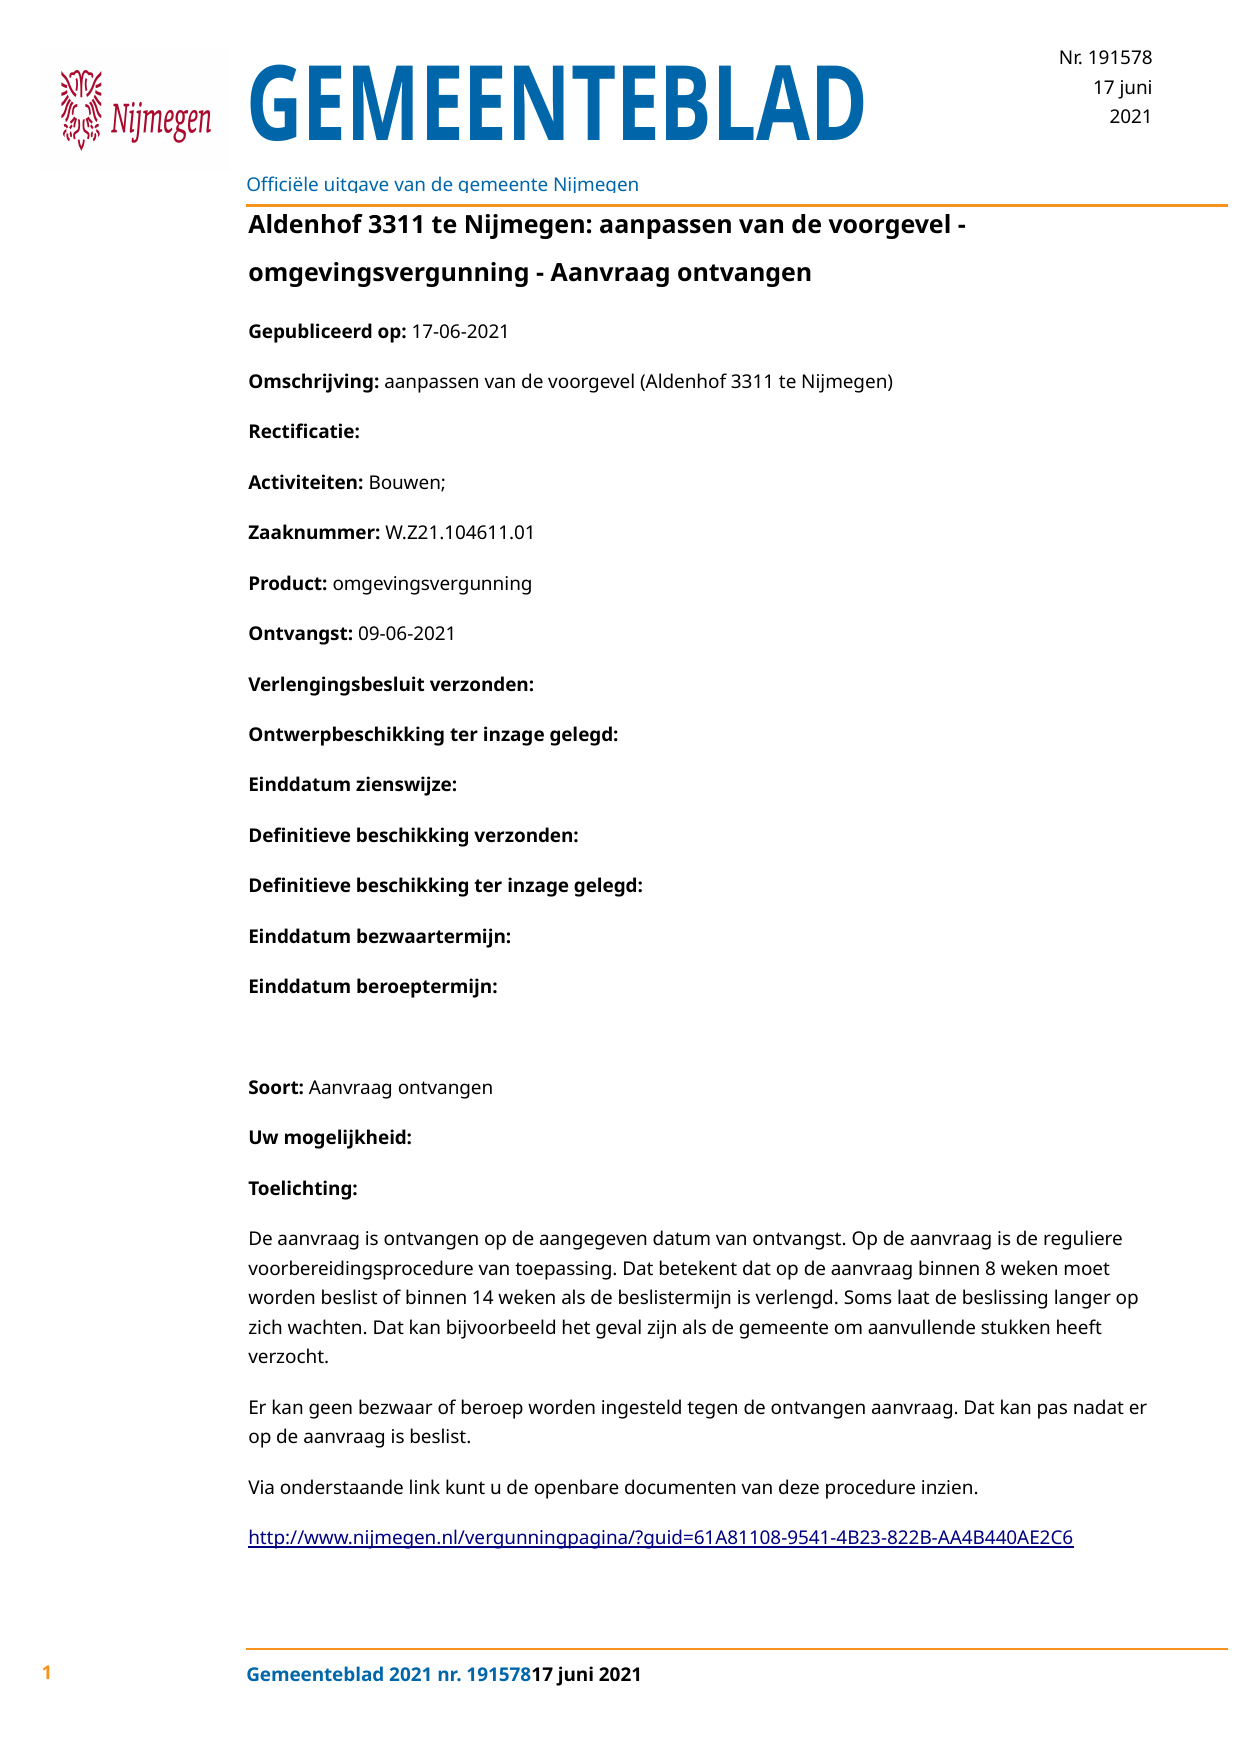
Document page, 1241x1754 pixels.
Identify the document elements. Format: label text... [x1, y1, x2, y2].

text http://www.nijmegen.nl/vergunningpagina/?guid=61A81108-9541-4B23-822B-AA4B440AE2C6 [248, 1524, 1152, 1550]
text Ontvangst: 09-06-2021 [248, 620, 1152, 646]
text Soort: Aanvraag ontvangen [248, 1074, 1152, 1100]
text Product: omgevingsvergunning [248, 570, 1152, 596]
text De aanvraag is ontvangen op de aangegeven datum van ontvangst. Op de aanvraag is de reguliere voorbereidingsprocedure van toepassing. Dat betekent dat op de aanvraag binnen 8 weken moet worden beslist of binnen 14 weken als de beslistermijn is verlengd. Soms laat de beslissing langer op zich wachten. Dat kan bijvoorbeeld het geval zijn als de gemeente om aanvullende stukken heeft verzocht. [248, 1225, 1152, 1369]
text Uw mogelijkheid: [248, 1124, 1152, 1150]
text Verlengingsbesluit verzonden: [248, 671, 1152, 697]
text Activiteiten: Bouwen; [248, 469, 1152, 495]
picture [41, 47, 231, 172]
text Zaaknummer: W.Z21.104611.01 [248, 519, 1152, 545]
text Einddatum bezwaartermijn: [248, 923, 1152, 949]
text Rectificatie: [248, 419, 1152, 444]
text Definitieve beschikking ter inzage gelegd: [248, 872, 1152, 898]
text Definitieve beschikking verzonden: [248, 822, 1152, 848]
text Omschrijving: aanpassen van de voorgevel (Aldenhof 3311 te Nijmegen) [248, 368, 1152, 394]
text Via onderstaande link kunt u de openbare documenten van deze procedure inzien. [248, 1474, 1152, 1500]
text Toelichting: [248, 1175, 1152, 1201]
text Einddatum zienswijze: [248, 772, 1152, 797]
text Aldenhof 3311 te Nijmegen: aanpassen van de voorgevel - omgevingsvergunning - Aanvraag ontvangen [248, 207, 1152, 288]
text Er kan geen bezwaar of beroep worden ingesteld tegen de ontvangen aanvraag. Dat kan pas nadat er op de aanvraag is beslist. [248, 1394, 1152, 1449]
text Ontwerpbeschikking ter inzage gelegd: [248, 721, 1152, 747]
text Einddatum beroeptermijn: [248, 973, 1152, 999]
text Gepubliceerd op: 17-06-2021 [248, 318, 1152, 344]
